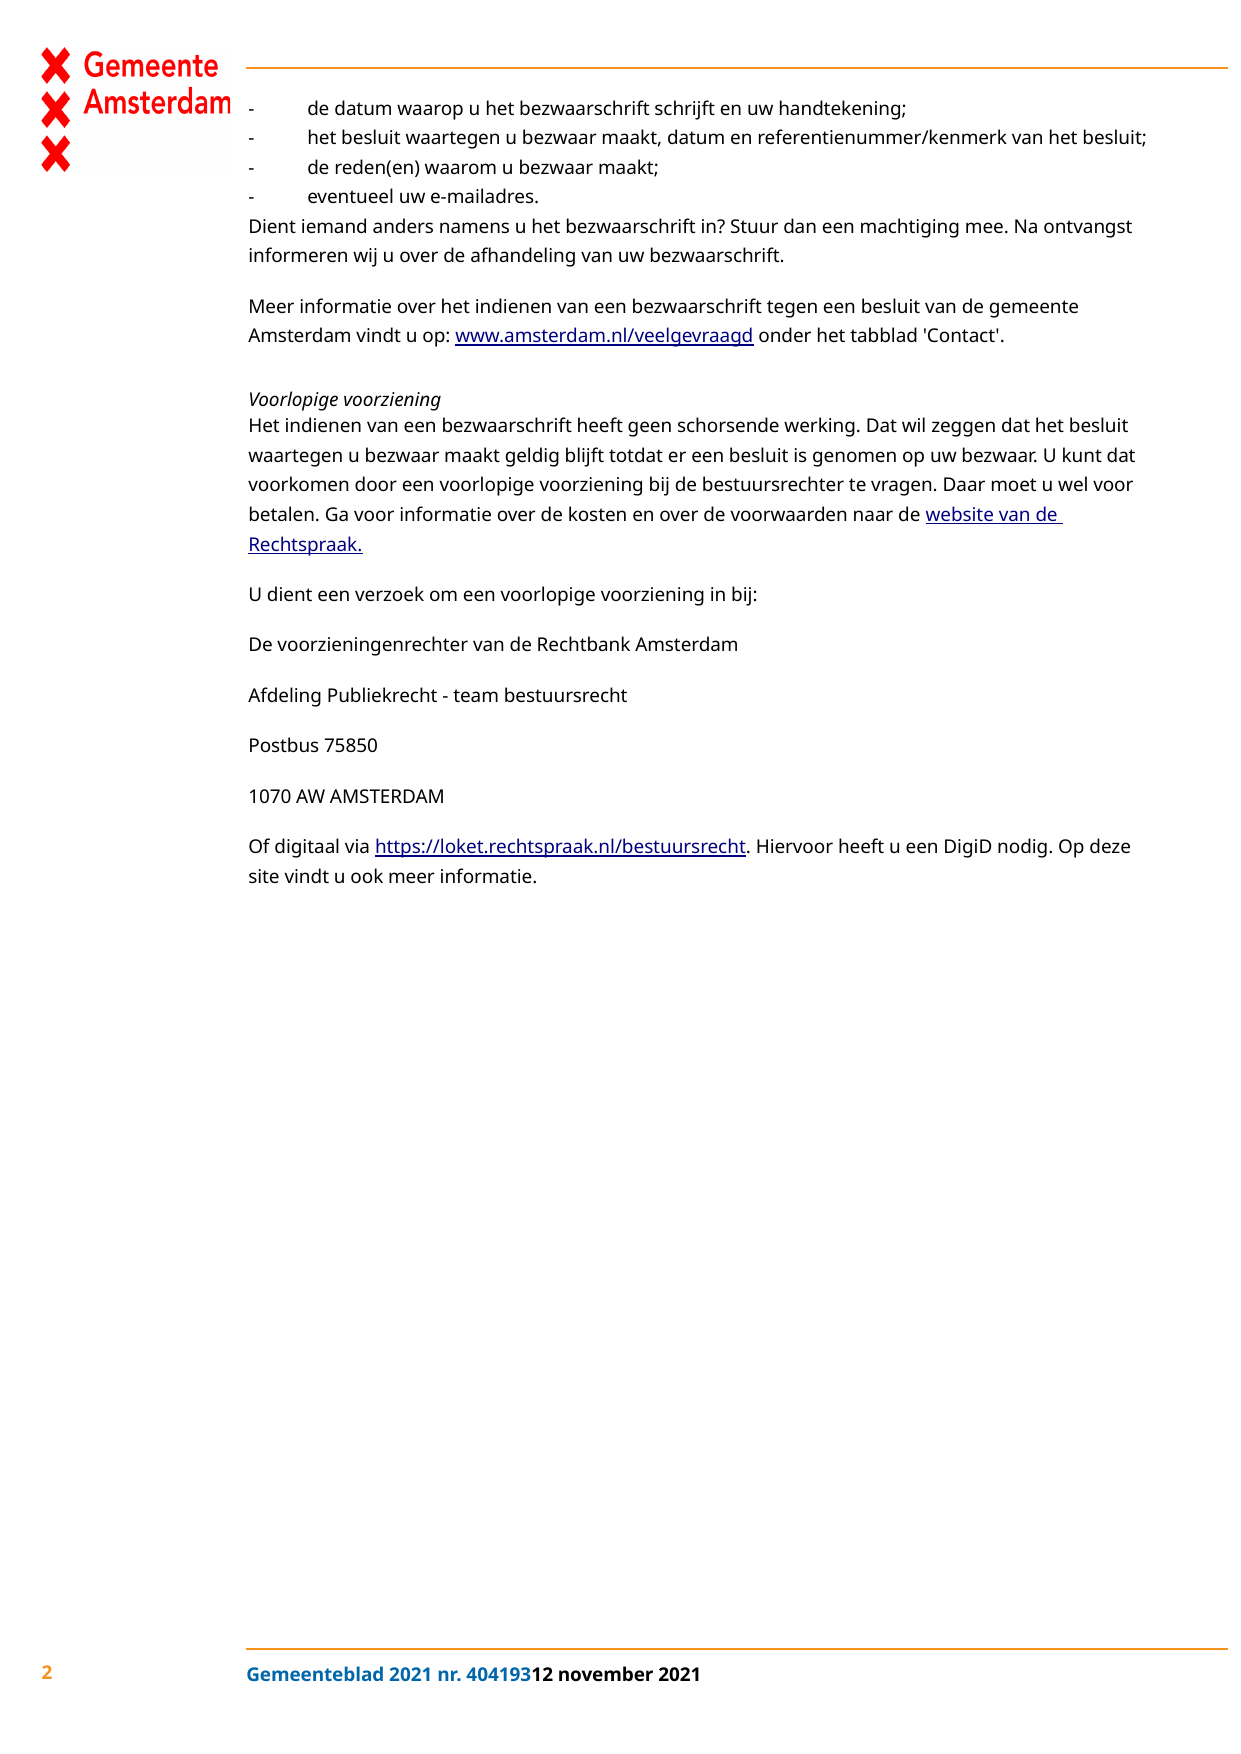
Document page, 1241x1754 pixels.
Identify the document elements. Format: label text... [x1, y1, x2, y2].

list de datum waarop u het bezwaarschrift schrijft en uw handtekening; [248, 95, 1152, 121]
text Dient iemand anders namens u het bezwaarschrift in? Stuur dan een machtiging mee. Na ontvangst informeren wij u over de afhandeling van uw bezwaarschrift. [248, 213, 1152, 268]
text Afdeling Publiekrecht - team bestuursrecht [248, 682, 1152, 708]
picture [41, 47, 231, 172]
text Postbus 75850 [248, 732, 1152, 758]
list het besluit waartegen u bezwaar maakt, datum en referentienummer/kenmerk van het besluit; [248, 124, 1152, 150]
text U dient een verzoek om een voorlopige voorziening in bij: [248, 581, 1152, 607]
text Meer informatie over het indienen van een bezwaarschrift tegen een besluit van de gemeente Amsterdam vindt u op: www.amsterdam.nl/veelgevraagd onder het tabblad 'Contact'. [248, 293, 1152, 348]
text 1070 AW AMSTERDAM [248, 783, 1152, 808]
list eventueel uw e-mailadres. [248, 183, 1152, 209]
text Of digitaal via https://loket.rechtspraak.nl/bestuursrecht. Hiervoor heeft u een DigiD nodig. Op deze site vindt u ook meer informatie. [248, 833, 1152, 888]
text Het indienen van een bezwaarschrift heeft geen schorsende werking. Dat wil zeggen dat het besluit waartegen u bezwaar maakt geldig blijft totdat er een besluit is genomen op uw bezwaar. U kunt dat voorkomen door een voorlopige voorziening bij de bestuursrechter te vragen. Daar moet u wel voor betalen. Ga voor informatie over de kosten en over de voorwaarden naar de website van de Rechtspraak. [248, 412, 1152, 556]
list de reden(en) waarom u bezwaar maakt; [248, 154, 1152, 180]
text De voorzieningenrechter van de Rechtbank Amsterdam [248, 632, 1152, 657]
text Voorlopige voorziening [248, 387, 1152, 412]
